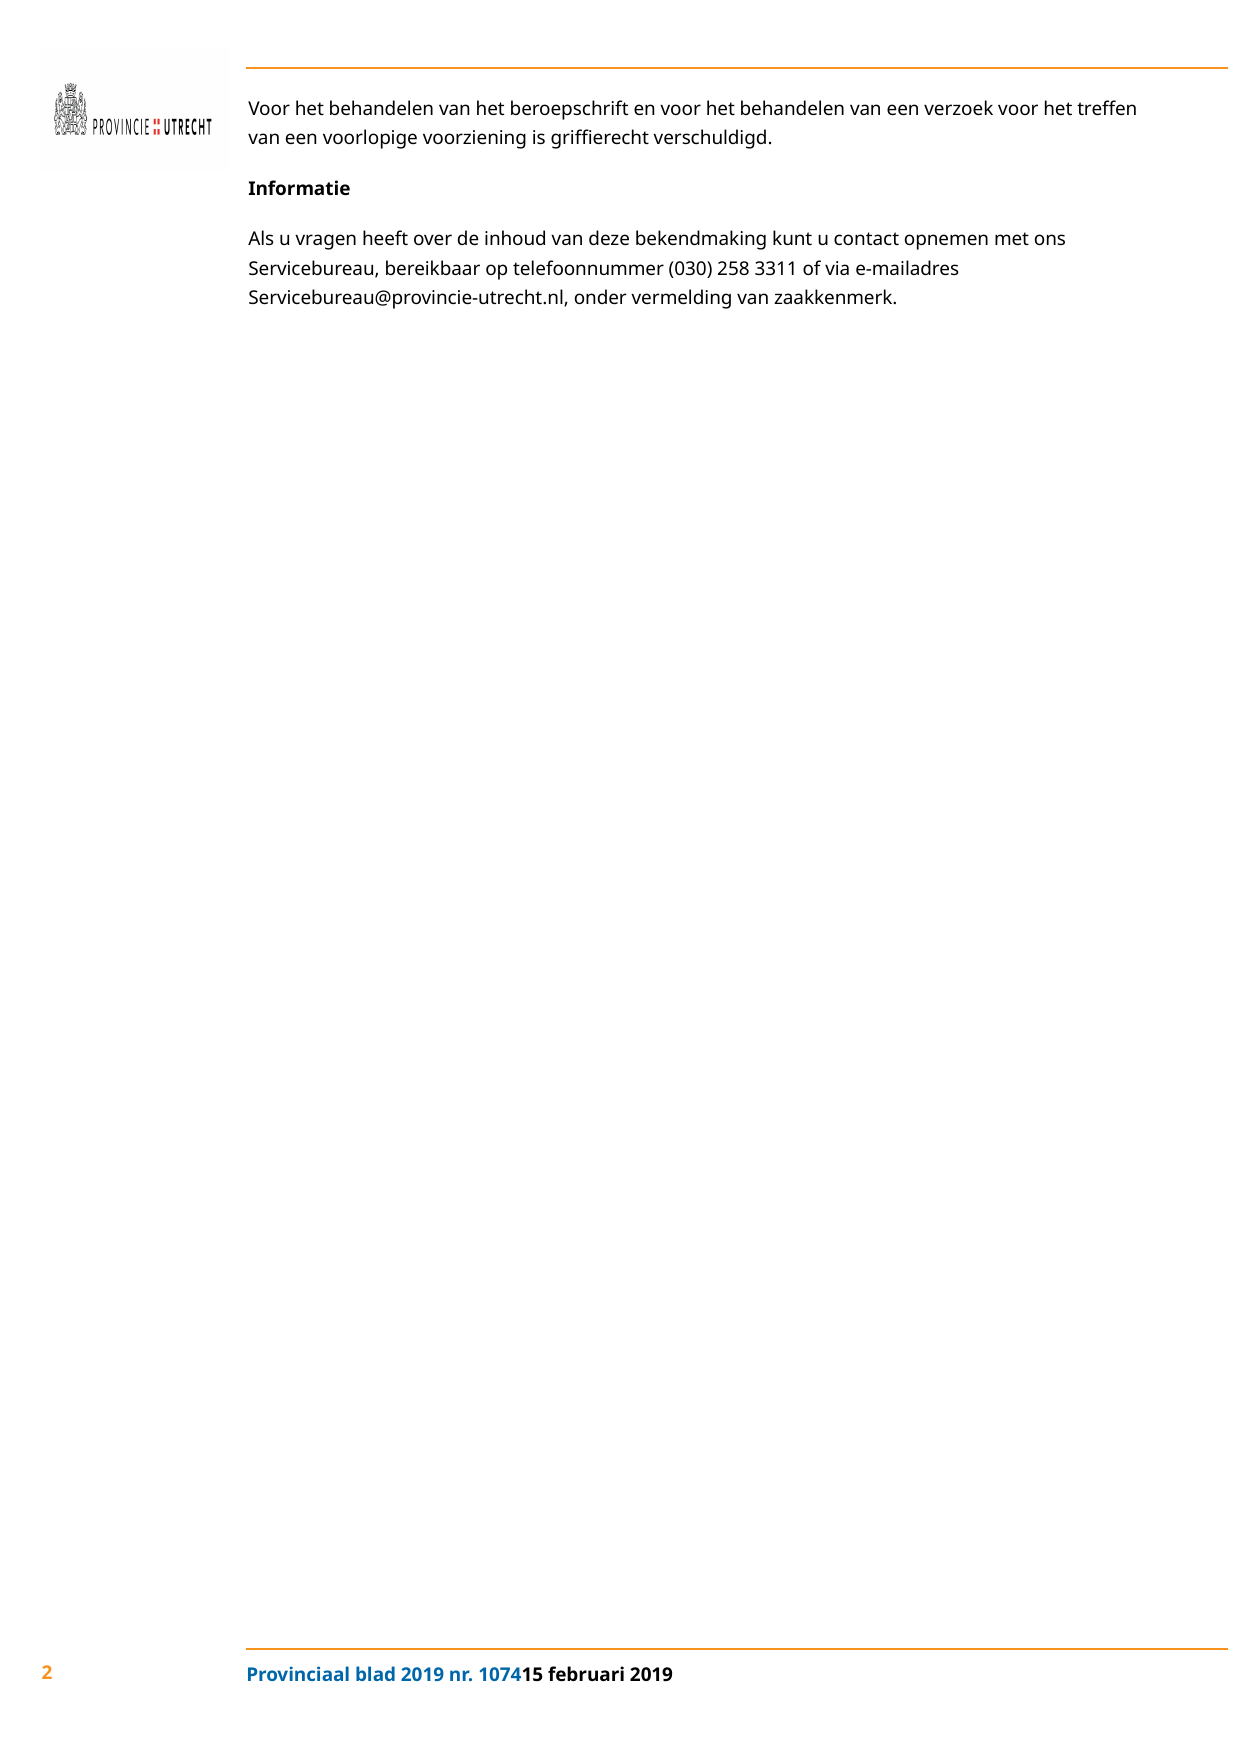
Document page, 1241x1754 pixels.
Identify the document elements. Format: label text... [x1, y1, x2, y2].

text Als u vragen heeft over de inhoud van deze bekendmaking kunt u contact opnemen met ons Servicebureau, bereikbaar op telefoonnummer (030) 258 3311 of via e-mailadres Servicebureau@provincie-utrecht.nl, onder vermelding van zaakkenmerk. [248, 225, 1152, 310]
text Informatie [248, 175, 1152, 201]
picture [41, 47, 231, 172]
text Voor het behandelen van het beroepschrift en voor het behandelen van een verzoek voor het treffen van een voorlopige voorziening is griffierecht verschuldigd. [248, 95, 1152, 150]
